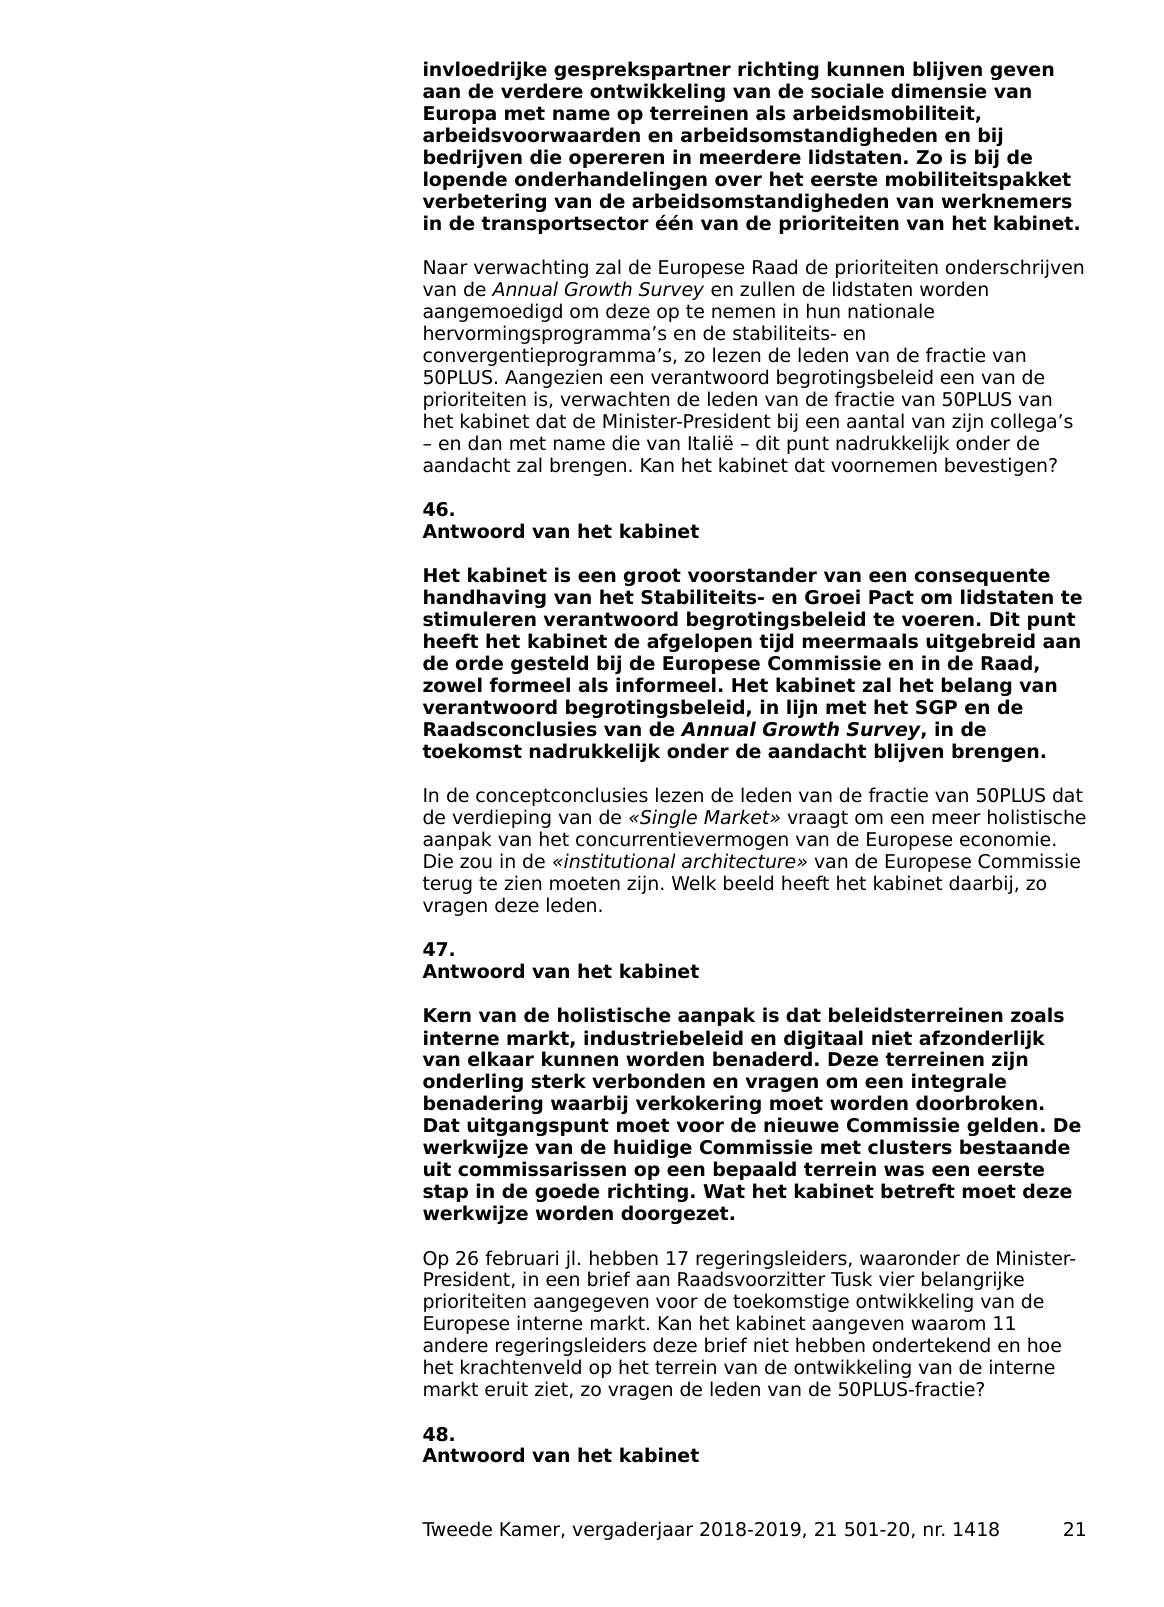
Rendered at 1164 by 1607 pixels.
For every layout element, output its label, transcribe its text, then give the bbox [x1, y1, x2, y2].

text 47. [422, 939, 1087, 961]
text Naar verwachting zal de Europese Raad de prioriteiten onderschrijven van de Annual Growth Survey en zullen de lidstaten worden aangemoedigd om deze op te nemen in hun nationale hervormingsprogramma’s en de stabiliteits- en convergentieprogramma’s, zo lezen de leden van de fractie van 50PLUS. Aangezien een verantwoord begrotingsbeleid een van de prioriteiten is, verwachten de leden van de fractie van 50PLUS van het kabinet dat de Minister-President bij een aantal van zijn collega’s – en dan met name die van Italië – dit punt nadrukkelijk onder de aandacht zal brengen. Kan het kabinet dat voornemen bevestigen? [422, 257, 1087, 477]
text Antwoord van het kabinet [422, 1445, 1087, 1467]
text 48. [422, 1423, 1087, 1445]
text 46. [422, 499, 1087, 521]
text Kern van de holistische aanpak is dat beleidsterreinen zoals interne markt, industriebeleid en digitaal niet afzonderlijk van elkaar kunnen worden benaderd. Deze terreinen zijn onderling sterk verbonden en vragen om een integrale benadering waarbij verkokering moet worden doorbroken. Dat uitgangspunt moet voor de nieuwe Commissie gelden. De werkwijze van de huidige Commissie met clusters bestaande uit commissarissen op een bepaald terrein was een eerste stap in de goede richting. Wat het kabinet betreft moet deze werkwijze worden doorgezet. [422, 1005, 1087, 1225]
text Op 26 februari jl. hebben 17 regeringsleiders, waaronder de Minister-President, in een brief aan Raadsvoorzitter Tusk vier belangrijke prioriteiten aangegeven voor de toekomstige ontwikkeling van de Europese interne markt. Kan het kabinet aangeven waarom 11 andere regeringsleiders deze brief niet hebben ondertekend en hoe het krachtenveld op het terrein van de ontwikkeling van de interne markt eruit ziet, zo vragen de leden van de 50PLUS-fractie? [422, 1247, 1087, 1401]
text invloedrijke gesprekspartner richting kunnen blijven geven aan de verdere ontwikkeling van de sociale dimensie van Europa met name op terreinen als arbeidsmobiliteit, arbeidsvoorwaarden en arbeidsomstandigheden en bij bedrijven die opereren in meerdere lidstaten. Zo is bij de lopende onderhandelingen over het eerste mobiliteitspakket verbetering van de arbeidsomstandigheden van werknemers in de transportsector één van de prioriteiten van het kabinet. [422, 59, 1087, 235]
text In de conceptconclusies lezen de leden van de fractie van 50PLUS dat de verdieping van de «Single Market» vraagt om een meer holistische aanpak van het concurrentievermogen van de Europese economie. Die zou in de «institutional architecture» van de Europese Commissie terug te zien moeten zijn. Welk beeld heeft het kabinet daarbij, zo vragen deze leden. [422, 785, 1087, 917]
text Antwoord van het kabinet [422, 521, 1087, 543]
text Het kabinet is een groot voorstander van een consequente handhaving van het Stabiliteits- en Groei Pact om lidstaten te stimuleren verantwoord begrotingsbeleid te voeren. Dit punt heeft het kabinet de afgelopen tijd meermaals uitgebreid aan de orde gesteld bij de Europese Commissie en in de Raad, zowel formeel als informeel. Het kabinet zal het belang van verantwoord begrotingsbeleid, in lijn met het SGP en de Raadsconclusies van de Annual Growth Survey, in de toekomst nadrukkelijk onder de aandacht blijven brengen. [422, 565, 1087, 763]
text Antwoord van het kabinet [422, 961, 1087, 983]
